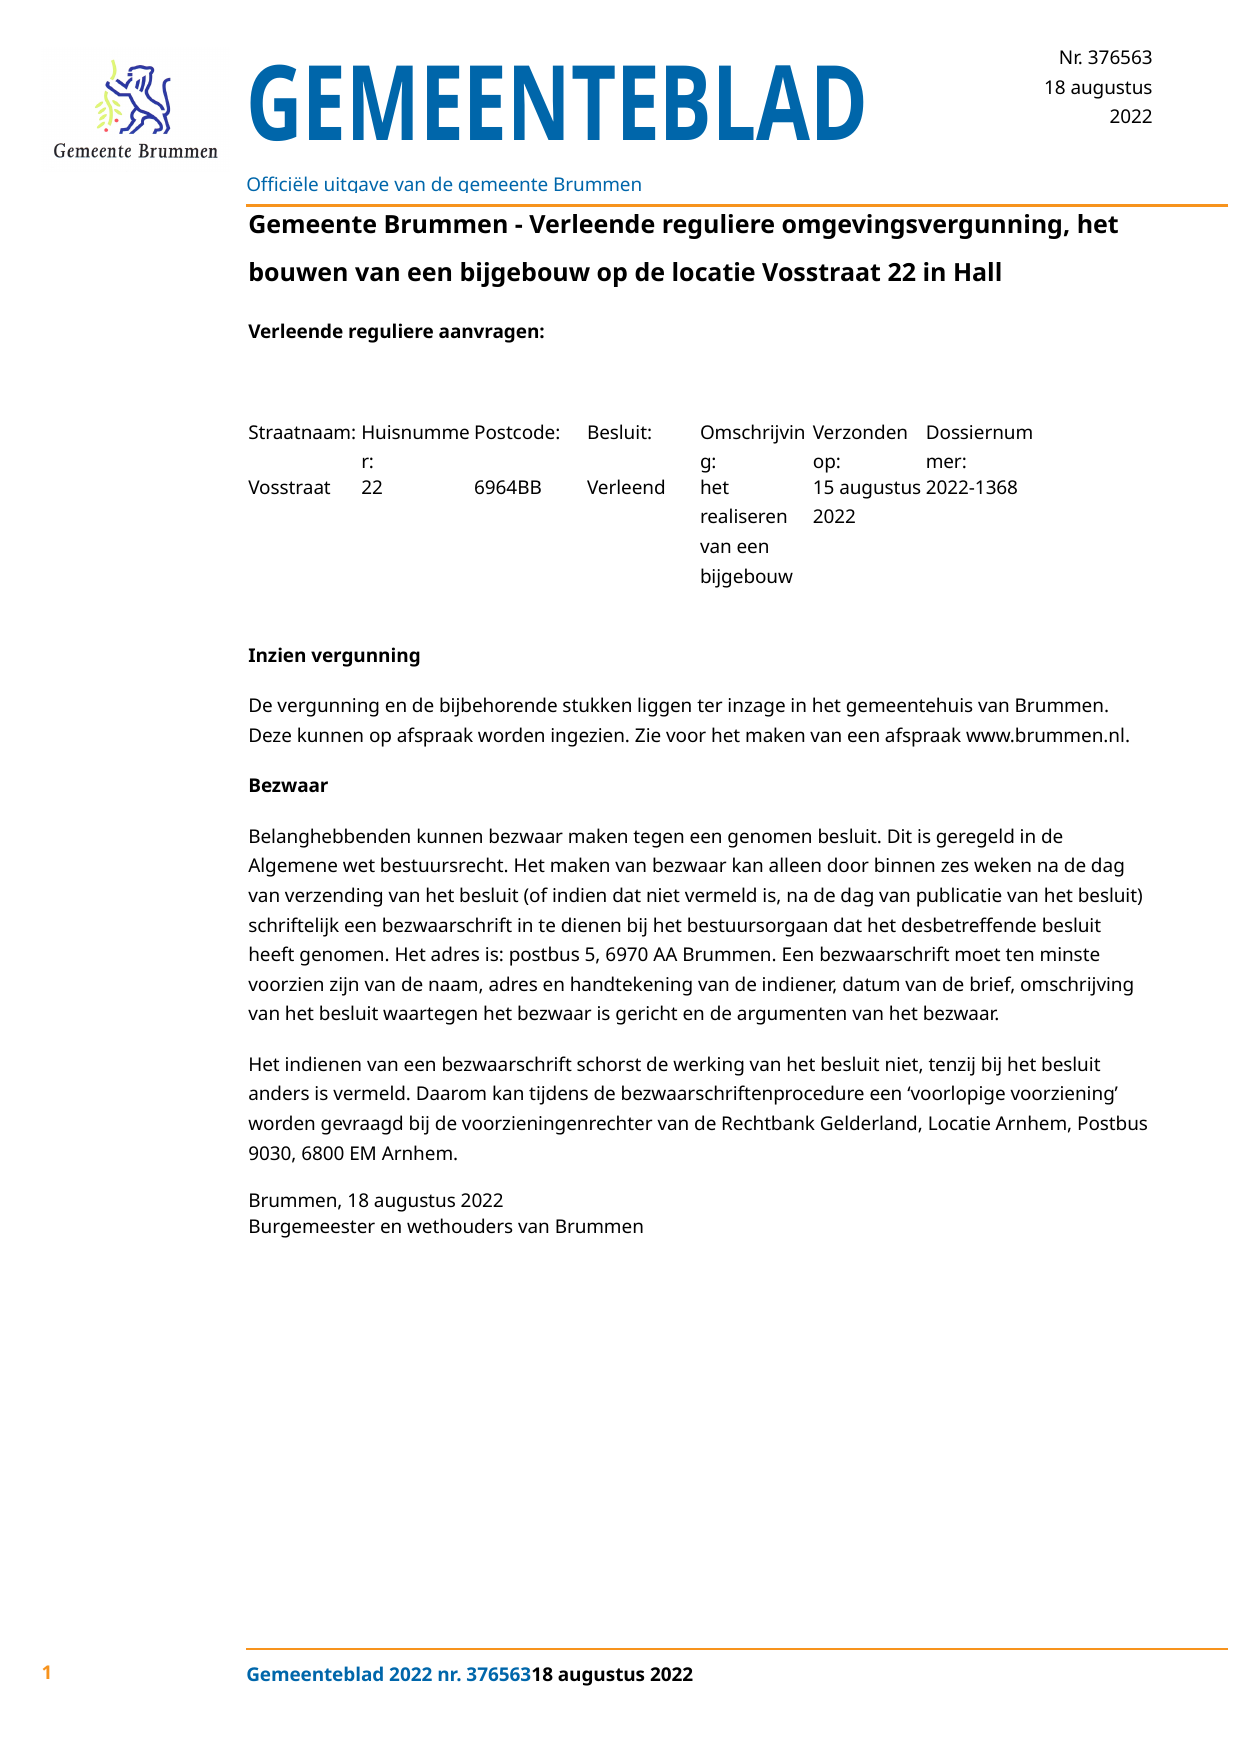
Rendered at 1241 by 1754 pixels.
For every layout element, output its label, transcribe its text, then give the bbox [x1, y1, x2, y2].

table_header Dossiernummer: [926, 419, 1038, 474]
table_header Omschrijving: [700, 419, 813, 474]
table_header Besluit: [587, 419, 700, 474]
text Verleende reguliere aanvragen: [248, 318, 1152, 344]
table_cell 6964BB [474, 474, 587, 589]
text Brummen, 18 augustus 2022 [248, 1188, 1152, 1213]
text Inzien vergunning [248, 642, 1152, 668]
table_header Huisnummer: [361, 419, 474, 474]
text Het indienen van een bezwaarschrift schorst de werking van het besluit niet, tenzij bij het besluit anders is vermeld. Daarom kan tijdens de bezwaarschriftenprocedure een ‘voorlopige voorziening’ worden gevraagd bij de voorzieningenrechter van de Rechtbank Gelderland, Locatie Arnhem, Postbus 9030, 6800 EM Arnhem. [248, 1051, 1152, 1166]
text De vergunning en de bijbehorende stukken liggen ter inzage in het gemeentehuis van Brummen. Deze kunnen op afspraak worden ingezien. Zie voor het maken van een afspraak www.brummen.nl. [248, 693, 1152, 748]
table_cell 15 augustus 2022 [813, 474, 926, 589]
table_cell Verleend [587, 474, 700, 589]
table_cell het realiseren van een bijgebouw [700, 474, 813, 589]
table_cell Vosstraat [248, 474, 361, 589]
table_header Straatnaam: [248, 419, 361, 474]
table_cell 22 [361, 474, 474, 589]
table_header Postcode: [474, 419, 587, 474]
text Gemeente Brummen - Verleende reguliere omgevingsvergunning, het bouwen van een bijgebouw op de locatie Vosstraat 22 in Hall [248, 207, 1152, 288]
table_cell 2022-1368 [926, 474, 1038, 589]
text Bezwaar [248, 773, 1152, 798]
table_header [1039, 419, 1152, 474]
text Belanghebbenden kunnen bezwaar maken tegen een genomen besluit. Dit is geregeld in de Algemene wet bestuursrecht. Het maken van bezwaar kan alleen door binnen zes weken na de dag van verzending van het besluit (of indien dat niet vermeld is, na de dag van publicatie van het besluit) schriftelijk een bezwaarschrift in te dienen bij het bestuursorgaan dat het desbetreffende besluit heeft genomen. Het adres is: postbus 5, 6970 AA Brummen. Een bezwaarschrift moet ten minste voorzien zijn van de naam, adres en handtekening van de indiener, datum van de brief, omschrijving van het besluit waartegen het bezwaar is gericht en de argumenten van het bezwaar. [248, 823, 1152, 1026]
picture [41, 47, 231, 172]
table_header Verzonden op: [813, 419, 926, 474]
text Burgemeester en wethouders van Brummen [248, 1213, 1152, 1239]
table_cell [1039, 474, 1152, 589]
